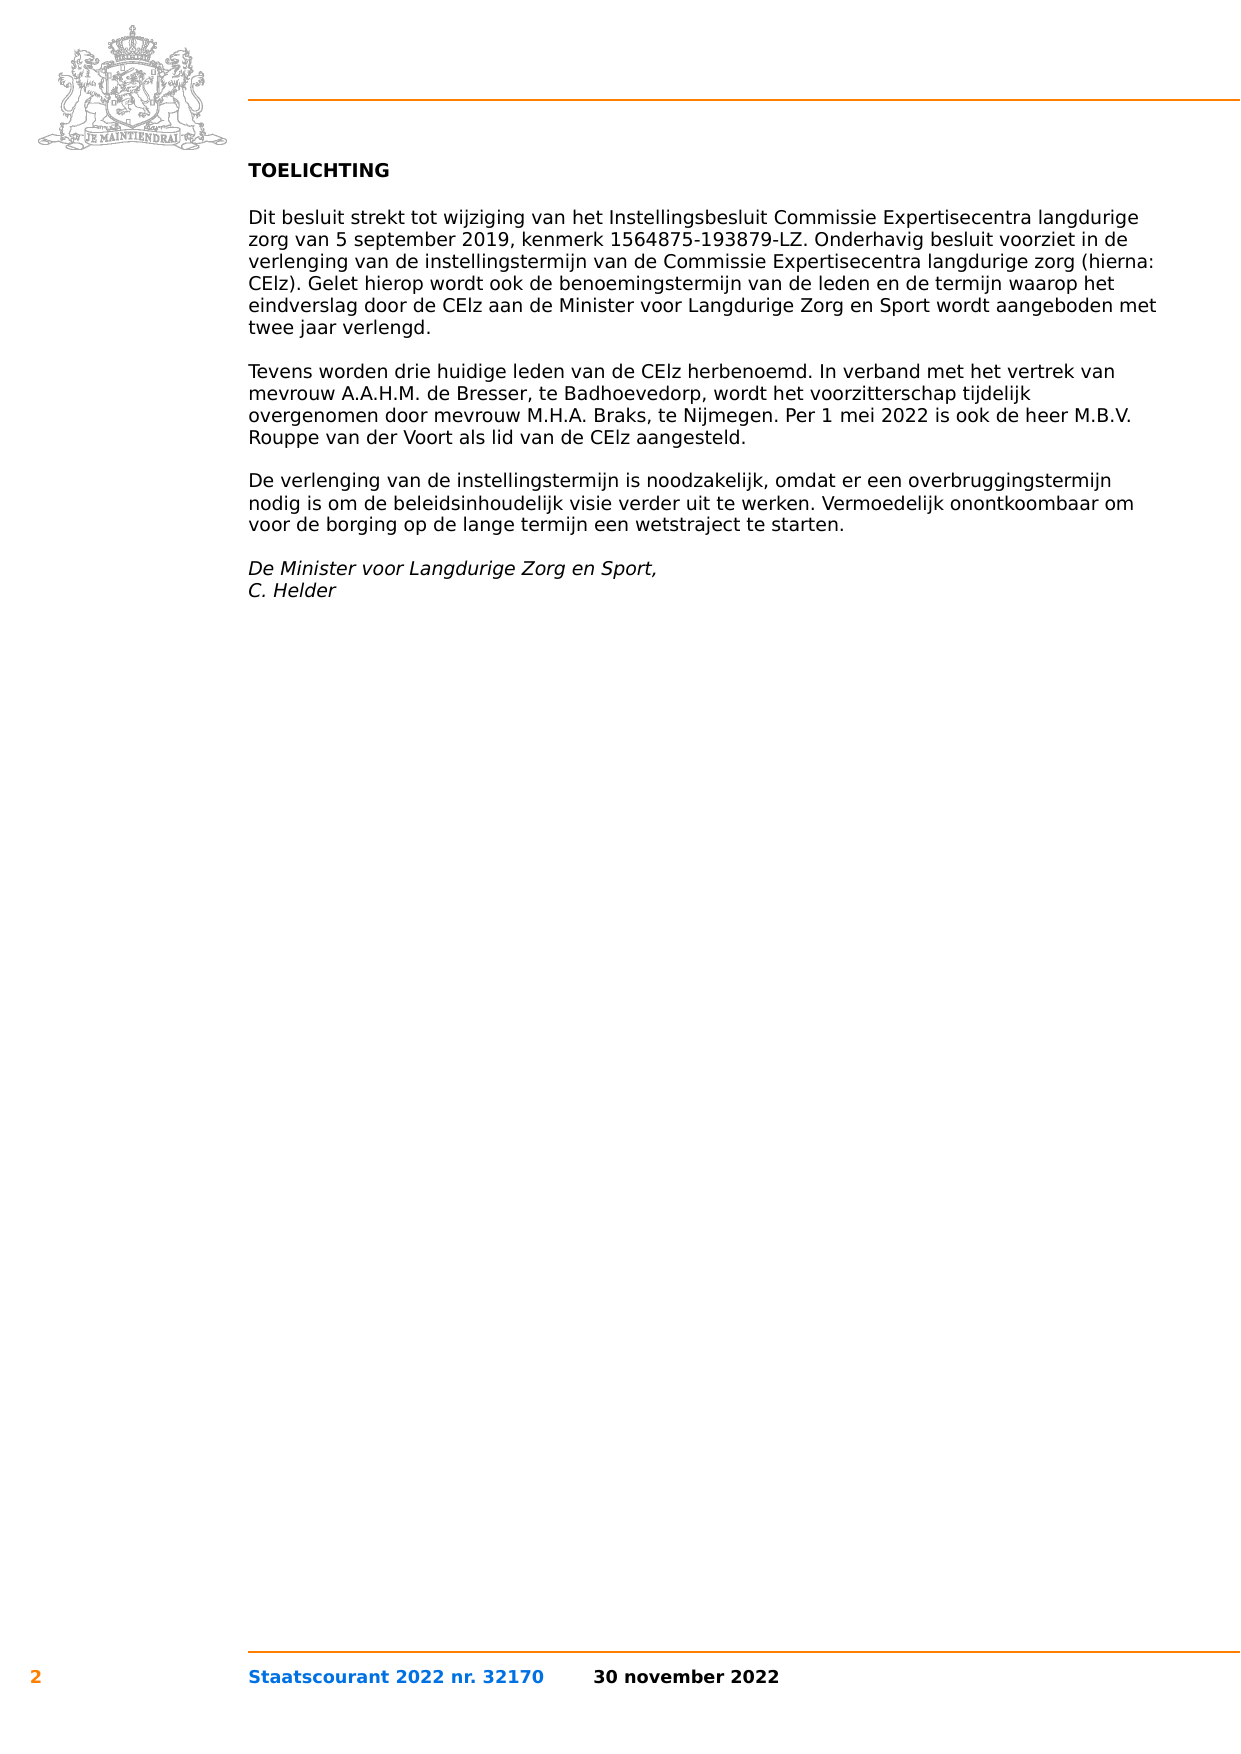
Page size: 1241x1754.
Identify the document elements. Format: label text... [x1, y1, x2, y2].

picture [38, 25, 227, 150]
text Tevens worden drie huidige leden van de CElz herbenoemd. In verband met het vertrek van mevrouw A.A.H.M. de Bresser, te Badhoevedorp, wordt het voorzitterschap tijdelijk overgenomen door mevrouw M.H.A. Braks, te Nijmegen. Per 1 mei 2022 is ook de heer M.B.V. Rouppe van der Voort als lid van de CElz aangesteld. [248, 361, 1163, 448]
text Dit besluit strekt tot wijziging van het Instellingsbesluit Commissie Expertisecentra langdurige zorg van 5 september 2019, kenmerk 1564875-193879-LZ. Onderhavig besluit voorziet in de verlenging van de instellingstermijn van de Commissie Expertisecentra langdurige zorg (hierna: CElz). Gelet hierop wordt ook de benoemingstermijn van de leden en de termijn waarop het eindverslag door de CElz aan de Minister voor Langdurige Zorg en Sport wordt aangeboden met twee jaar verlengd. [248, 207, 1163, 339]
text De verlenging van de instellingstermijn is noodzakelijk, omdat er een overbruggingstermijn nodig is om de beleidsinhoudelijk visie verder uit te werken. Vermoedelijk onontkoombaar om voor de borging op de lange termijn een wetstraject te starten. [248, 470, 1163, 536]
text De Minister voor Langdurige Zorg en Sport, C. Helder [248, 558, 1163, 602]
subtitle TOELICHTING [248, 160, 1163, 182]
